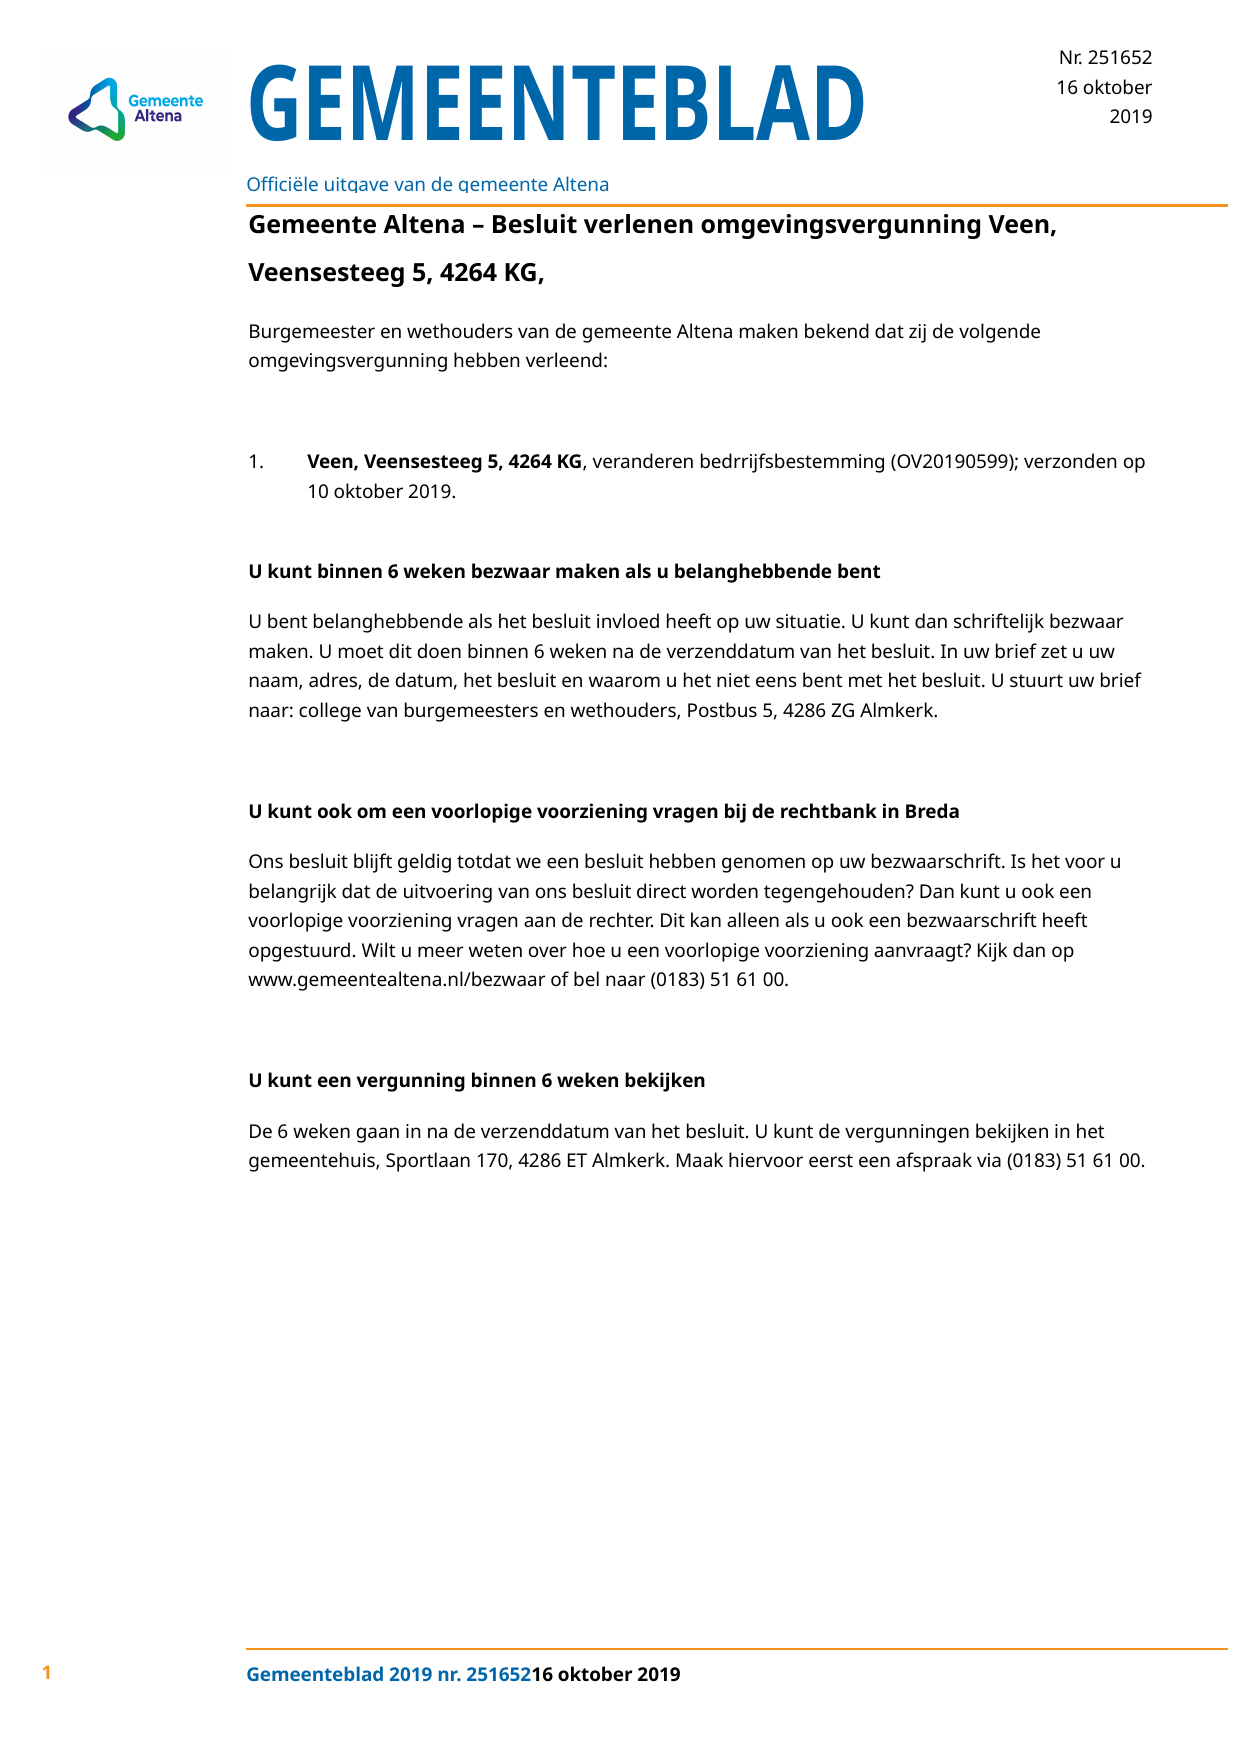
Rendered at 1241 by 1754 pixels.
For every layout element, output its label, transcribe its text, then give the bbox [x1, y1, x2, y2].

text De 6 weken gaan in na de verzenddatum van het besluit. U kunt de vergunningen bekijken in het gemeentehuis, Sportlaan 170, 4286 ET Almkerk. Maak hiervoor eerst een afspraak via (0183) 51 61 00. [248, 1118, 1152, 1173]
text U kunt binnen 6 weken bezwaar maken als u belanghebbende bent [248, 558, 1152, 584]
picture [41, 47, 231, 172]
text Gemeente Altena – Besluit verlenen omgevingsvergunning Veen, Veensesteeg 5, 4264 KG, [248, 207, 1152, 288]
text U bent belanghebbende als het besluit invloed heeft op uw situatie. U kunt dan schriftelijk bezwaar maken. U moet dit doen binnen 6 weken na de verzenddatum van het besluit. In uw brief zet u uw naam, adres, de datum, het besluit en waarom u het niet eens bent met het besluit. U stuurt uw brief naar: college van burgemeesters en wethouders, Postbus 5, 4286 ZG Almkerk. [248, 608, 1152, 723]
text U kunt een vergunning binnen 6 weken bekijken [248, 1067, 1152, 1093]
list Veen, Veensesteeg 5, 4264 KG, veranderen bedrrijfsbestemming (OV20190599); verzonden op 10 oktober 2019. [248, 448, 1152, 504]
text Burgemeester en wethouders van de gemeente Altena maken bekend dat zij de volgende omgevingsvergunning hebben verleend: [248, 318, 1152, 373]
text U kunt ook om een voorlopige voorziening vragen bij de rechtbank in Breda [248, 798, 1152, 824]
text Ons besluit blijft geldig totdat we een besluit hebben genomen op uw bezwaarschrift. Is het voor u belangrijk dat de uitvoering van ons besluit direct worden tegengehouden? Dan kunt u ook een voorlopige voorziening vragen aan de rechter. Dit kan alleen als u ook een bezwaarschrift heeft opgestuurd. Wilt u meer weten over hoe u een voorlopige voorziening aanvraagt? Kijk dan op www.gemeentealtena.nl/bezwaar of bel naar (0183) 51 61 00. [248, 848, 1152, 992]
